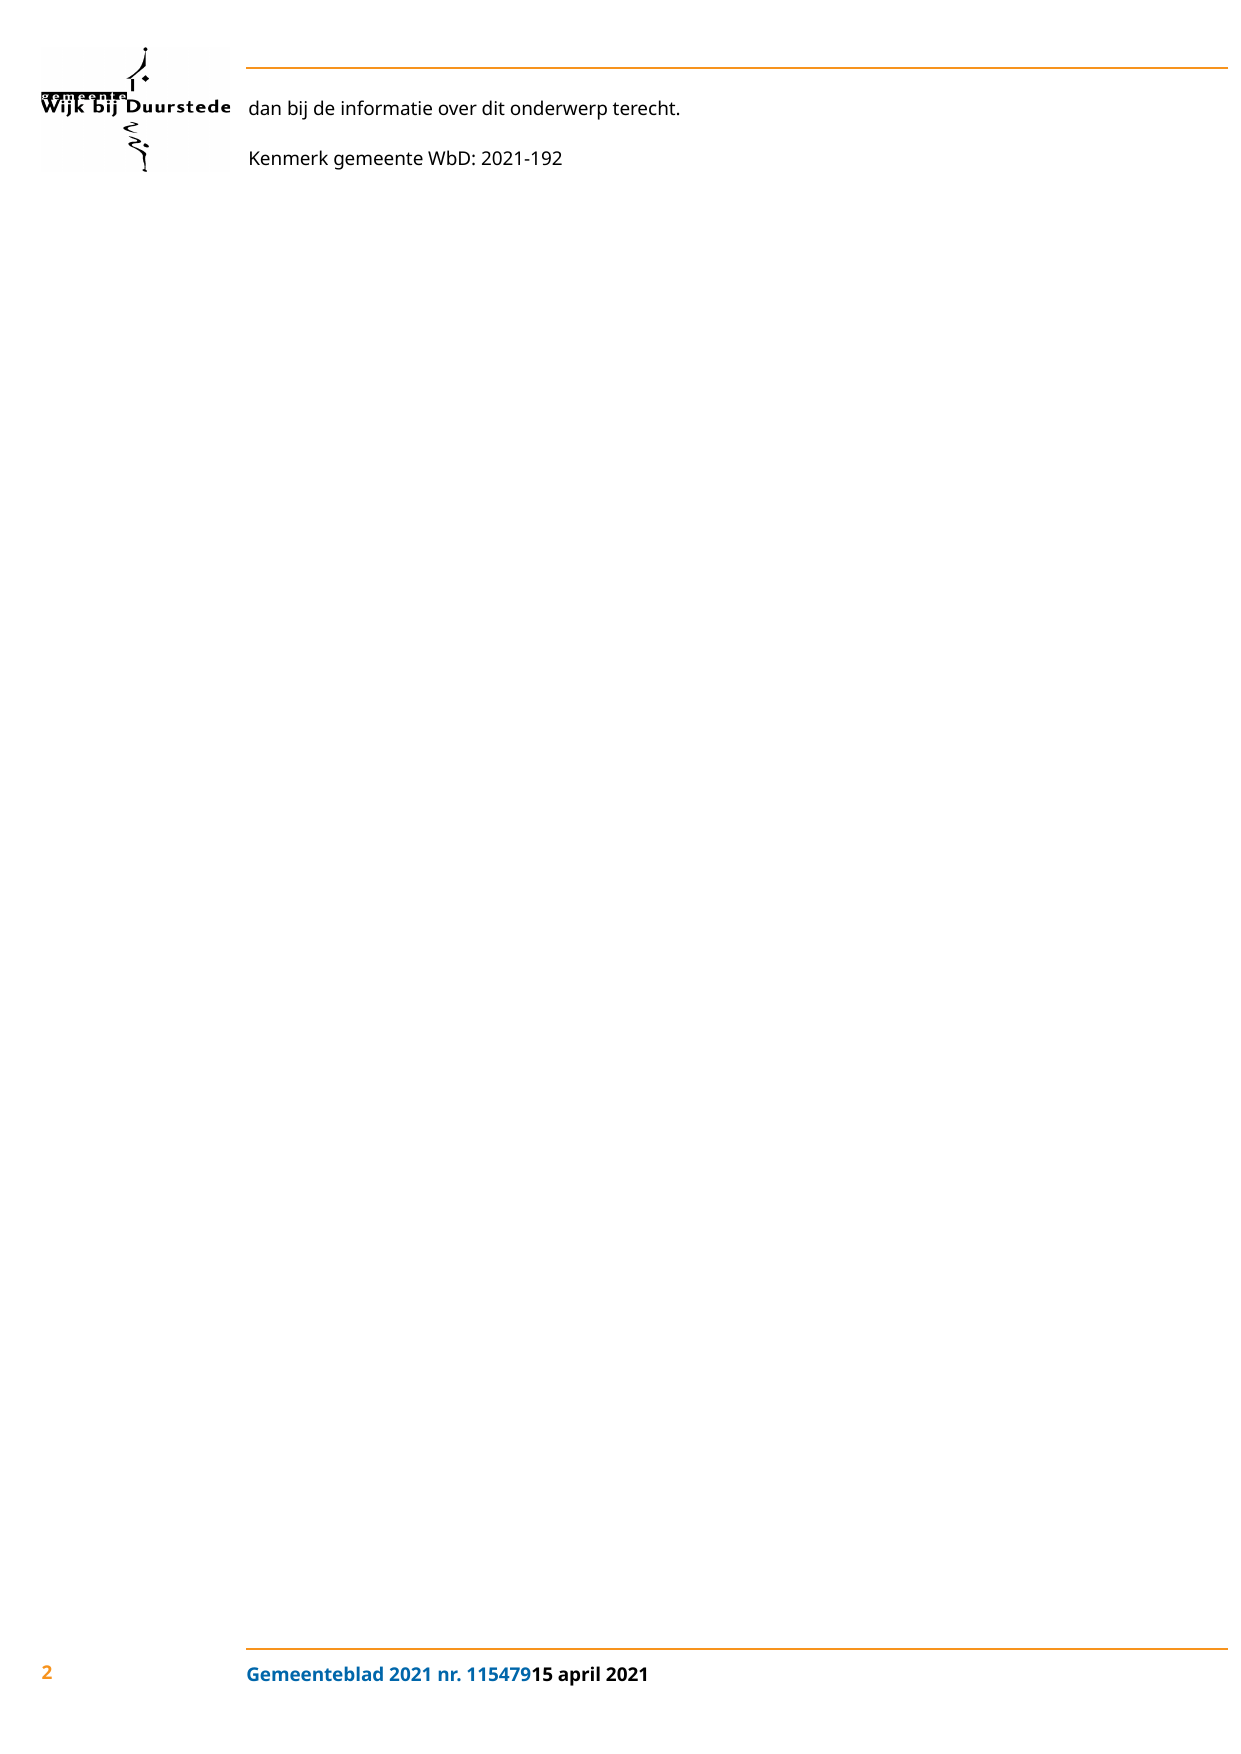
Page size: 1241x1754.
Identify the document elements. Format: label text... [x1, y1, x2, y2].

text dan bij de informatie over dit onderwerp terecht. [248, 95, 1152, 121]
text Kenmerk gemeente WbD: 2021-192 [248, 145, 1152, 171]
picture [41, 47, 231, 172]
